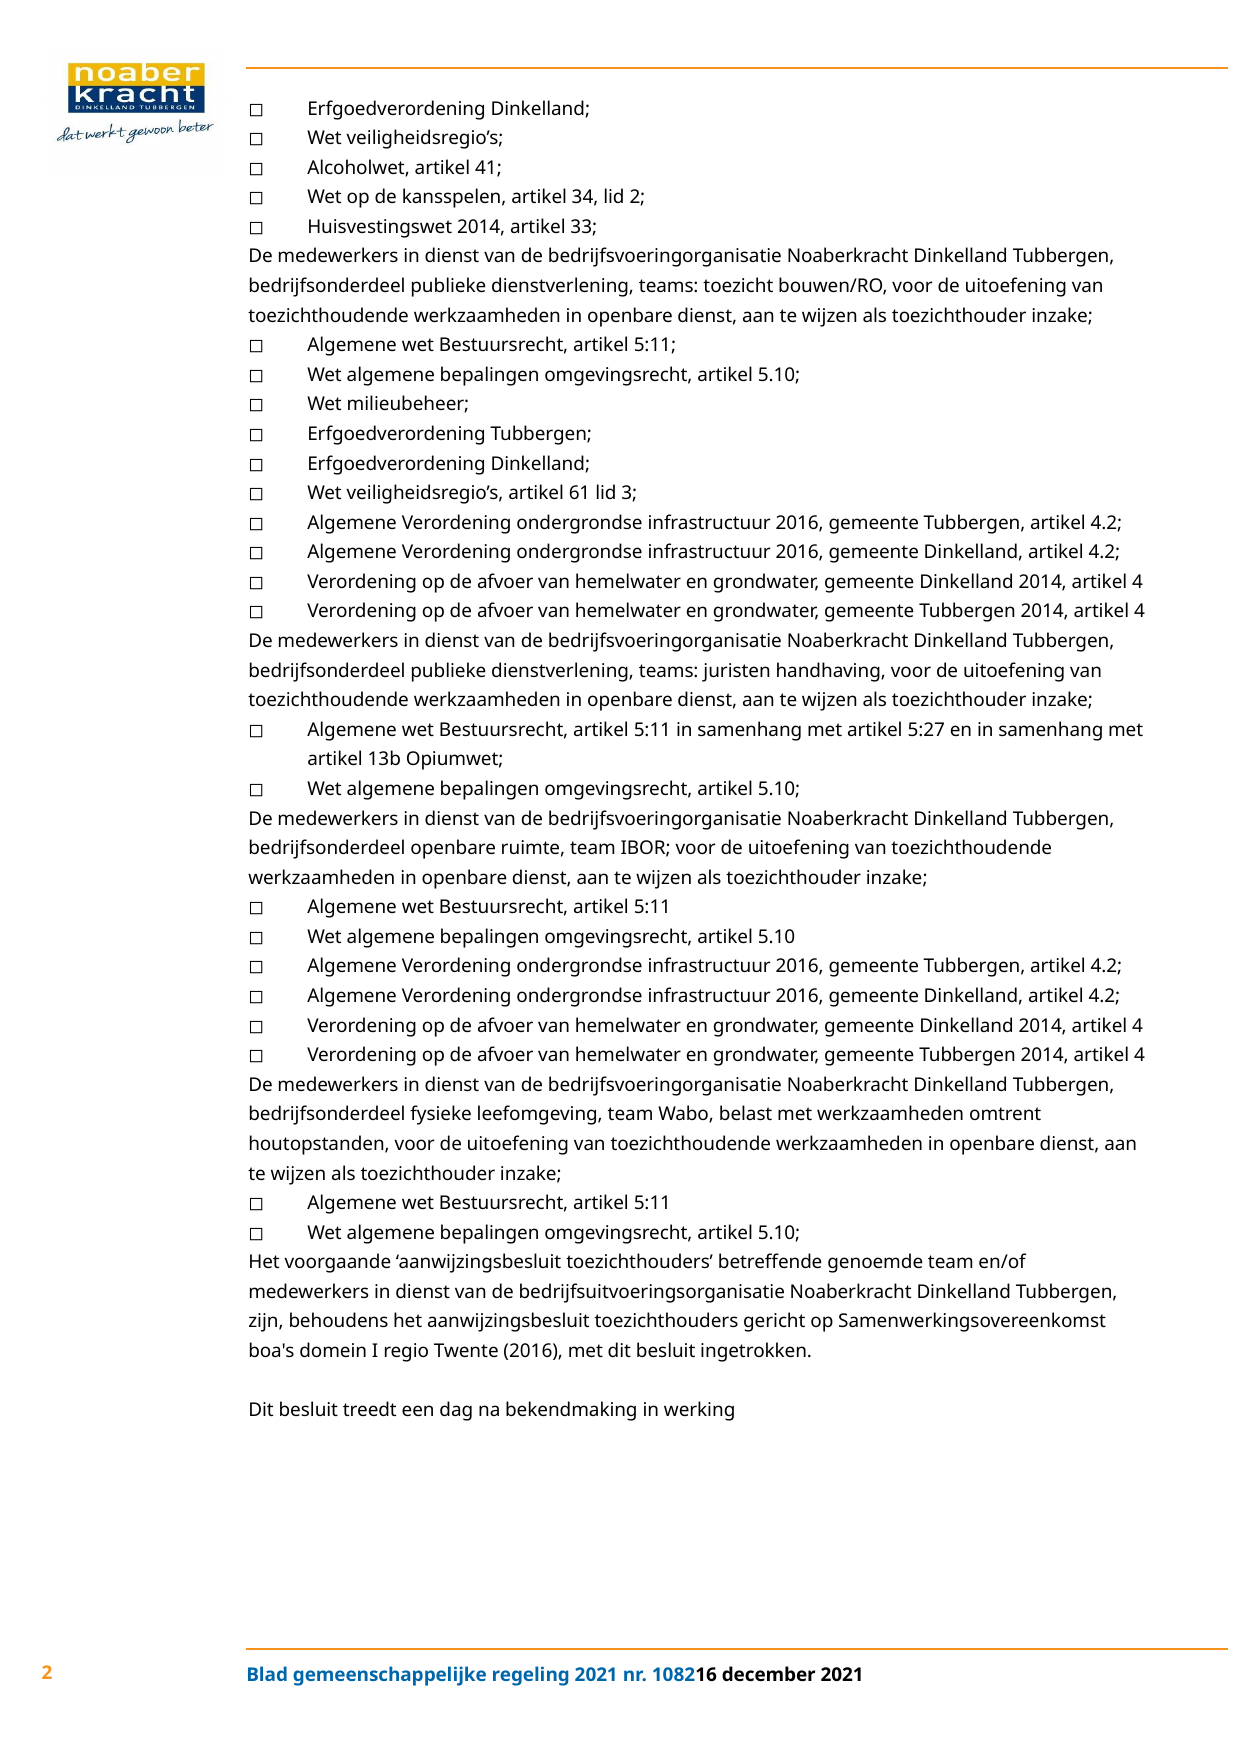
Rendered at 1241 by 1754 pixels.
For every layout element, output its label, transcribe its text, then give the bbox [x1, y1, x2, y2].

text Het voorgaande ‘aanwijzingsbesluit toezichthouders’ betreffende genoemde team en/of medewerkers in dienst van de bedrijfsuitvoeringsorganisatie Noaberkracht Dinkelland Tubbergen, zijn, behoudens het aanwijzingsbesluit toezichthouders gericht op Samenwerkingsovereenkomst boa's domein I regio Twente (2016), met dit besluit ingetrokken. [248, 1248, 1152, 1363]
list Algemene Verordening ondergrondse infrastructuur 2016, gemeente Dinkelland, artikel 4.2; [248, 982, 1152, 1008]
picture [41, 47, 231, 172]
list Verordening op de afvoer van hemelwater en grondwater, gemeente Tubbergen 2014, artikel 4 [248, 1041, 1152, 1067]
list Algemene Verordening ondergrondse infrastructuur 2016, gemeente Tubbergen, artikel 4.2; [248, 953, 1152, 978]
text Dit besluit treedt een dag na bekendmaking in werking [248, 1396, 1152, 1422]
list Algemene Verordening ondergrondse infrastructuur 2016, gemeente Tubbergen, artikel 4.2; [248, 509, 1152, 535]
list Huisvestingswet 2014, artikel 33; [248, 213, 1152, 239]
text De medewerkers in dienst van de bedrijfsvoeringorganisatie Noaberkracht Dinkelland Tubbergen, bedrijfsonderdeel fysieke leefomgeving, team Wabo, belast met werkzaamheden omtrent houtopstanden, voor de uitoefening van toezichthoudende werkzaamheden in openbare dienst, aan te wijzen als toezichthouder inzake; [248, 1071, 1152, 1186]
list Wet veiligheidsregio’s; [248, 124, 1152, 150]
list Wet algemene bepalingen omgevingsrecht, artikel 5.10 [248, 923, 1152, 949]
list Wet algemene bepalingen omgevingsrecht, artikel 5.10; [248, 361, 1152, 387]
list Verordening op de afvoer van hemelwater en grondwater, gemeente Dinkelland 2014, artikel 4 [248, 568, 1152, 594]
list Algemene wet Bestuursrecht, artikel 5:11 [248, 893, 1152, 919]
list Erfgoedverordening Dinkelland; [248, 450, 1152, 476]
list Alcoholwet, artikel 41; [248, 154, 1152, 180]
list Algemene wet Bestuursrecht, artikel 5:11 [248, 1189, 1152, 1215]
list Wet algemene bepalingen omgevingsrecht, artikel 5.10; [248, 1219, 1152, 1245]
list Wet op de kansspelen, artikel 34, lid 2; [248, 183, 1152, 209]
list Wet algemene bepalingen omgevingsrecht, artikel 5.10; [248, 775, 1152, 801]
text De medewerkers in dienst van de bedrijfsvoeringorganisatie Noaberkracht Dinkelland Tubbergen, bedrijfsonderdeel publieke dienstverlening, teams: toezicht bouwen/RO, voor de uitoefening van toezichthoudende werkzaamheden in openbare dienst, aan te wijzen als toezichthouder inzake; [248, 243, 1152, 328]
list Algemene wet Bestuursrecht, artikel 5:11; [248, 331, 1152, 357]
list Erfgoedverordening Dinkelland; [248, 95, 1152, 121]
list Algemene wet Bestuursrecht, artikel 5:11 in samenhang met artikel 5:27 en in samenhang met artikel 13b Opiumwet; [248, 716, 1152, 771]
list Algemene Verordening ondergrondse infrastructuur 2016, gemeente Dinkelland, artikel 4.2; [248, 538, 1152, 564]
list Erfgoedverordening Tubbergen; [248, 420, 1152, 446]
list Verordening op de afvoer van hemelwater en grondwater, gemeente Tubbergen 2014, artikel 4 [248, 598, 1152, 623]
text De medewerkers in dienst van de bedrijfsvoeringorganisatie Noaberkracht Dinkelland Tubbergen, bedrijfsonderdeel openbare ruimte, team IBOR; voor de uitoefening van toezichthoudende werkzaamheden in openbare dienst, aan te wijzen als toezichthouder inzake; [248, 805, 1152, 890]
list Wet milieubeheer; [248, 391, 1152, 416]
list Wet veiligheidsregio’s, artikel 61 lid 3; [248, 479, 1152, 505]
list Verordening op de afvoer van hemelwater en grondwater, gemeente Dinkelland 2014, artikel 4 [248, 1012, 1152, 1038]
text De medewerkers in dienst van de bedrijfsvoeringorganisatie Noaberkracht Dinkelland Tubbergen, bedrijfsonderdeel publieke dienstverlening, teams: juristen handhaving, voor de uitoefening van toezichthoudende werkzaamheden in openbare dienst, aan te wijzen als toezichthouder inzake; [248, 627, 1152, 712]
